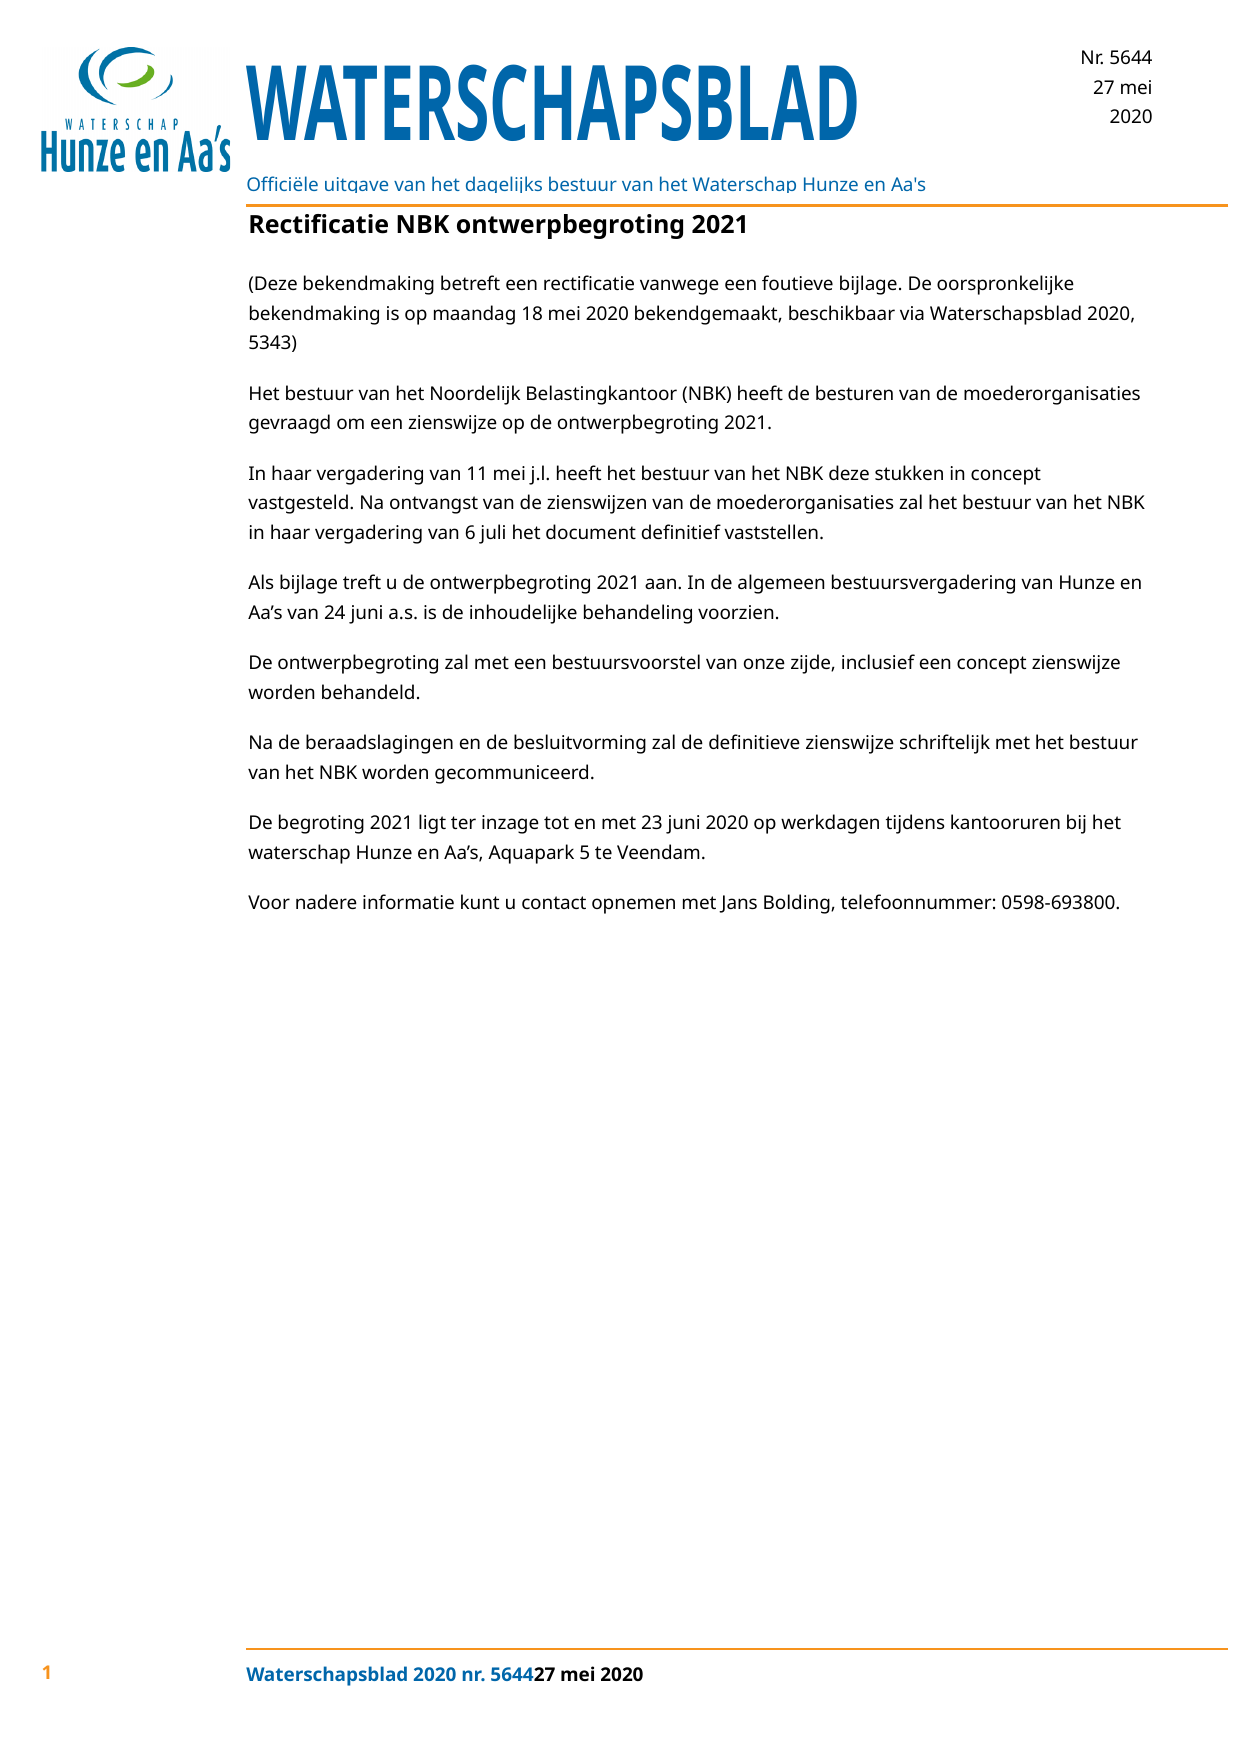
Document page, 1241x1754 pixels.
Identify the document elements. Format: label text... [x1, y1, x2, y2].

picture [41, 47, 231, 172]
text Rectificatie NBK ontwerpbegroting 2021 [248, 207, 1152, 241]
text Het bestuur van het Noordelijk Belastingkantoor (NBK) heeft de besturen van de moederorganisaties gevraagd om een zienswijze op de ontwerpbegroting 2021. [248, 380, 1152, 435]
text (Deze bekendmaking betreft een rectificatie vanwege een foutieve bijlage. De oorspronkelijke bekendmaking is op maandag 18 mei 2020 bekendgemaakt, beschikbaar via Waterschapsblad 2020, 5343) [248, 270, 1152, 355]
text In haar vergadering van 11 mei j.l. heeft het bestuur van het NBK deze stukken in concept vastgesteld. Na ontvangst van de zienswijzen van de moederorganisaties zal het bestuur van het NBK in haar vergadering van 6 juli het document definitief vaststellen. [248, 460, 1152, 545]
picture [226, 145, 231, 156]
text De begroting 2021 ligt ter inzage tot en met 23 juni 2020 op werkdagen tijdens kantooruren bij het waterschap Hunze en Aa’s, Aquapark 5 te Veendam. [248, 809, 1152, 865]
text Als bijlage treft u de ontwerpbegroting 2021 aan. In de algemeen bestuursvergadering van Hunze en Aa’s van 24 juni a.s. is de inhoudelijke behandeling voorzien. [248, 569, 1152, 625]
text De ontwerpbegroting zal met een bestuursvoorstel van onze zijde, inclusief een concept zienswijze worden behandeld. [248, 649, 1152, 705]
picture [47, 154, 51, 172]
picture [183, 163, 191, 172]
text Na de beraadslagingen en de besluitvorming zal de definitieve zienswijze schriftelijk met het bestuur van het NBK worden gecommuniceerd. [248, 729, 1152, 785]
text Voor nadere informatie kunt u contact opnemen met Jans Bolding, telefoonnummer: 0598-693800. [248, 889, 1152, 915]
